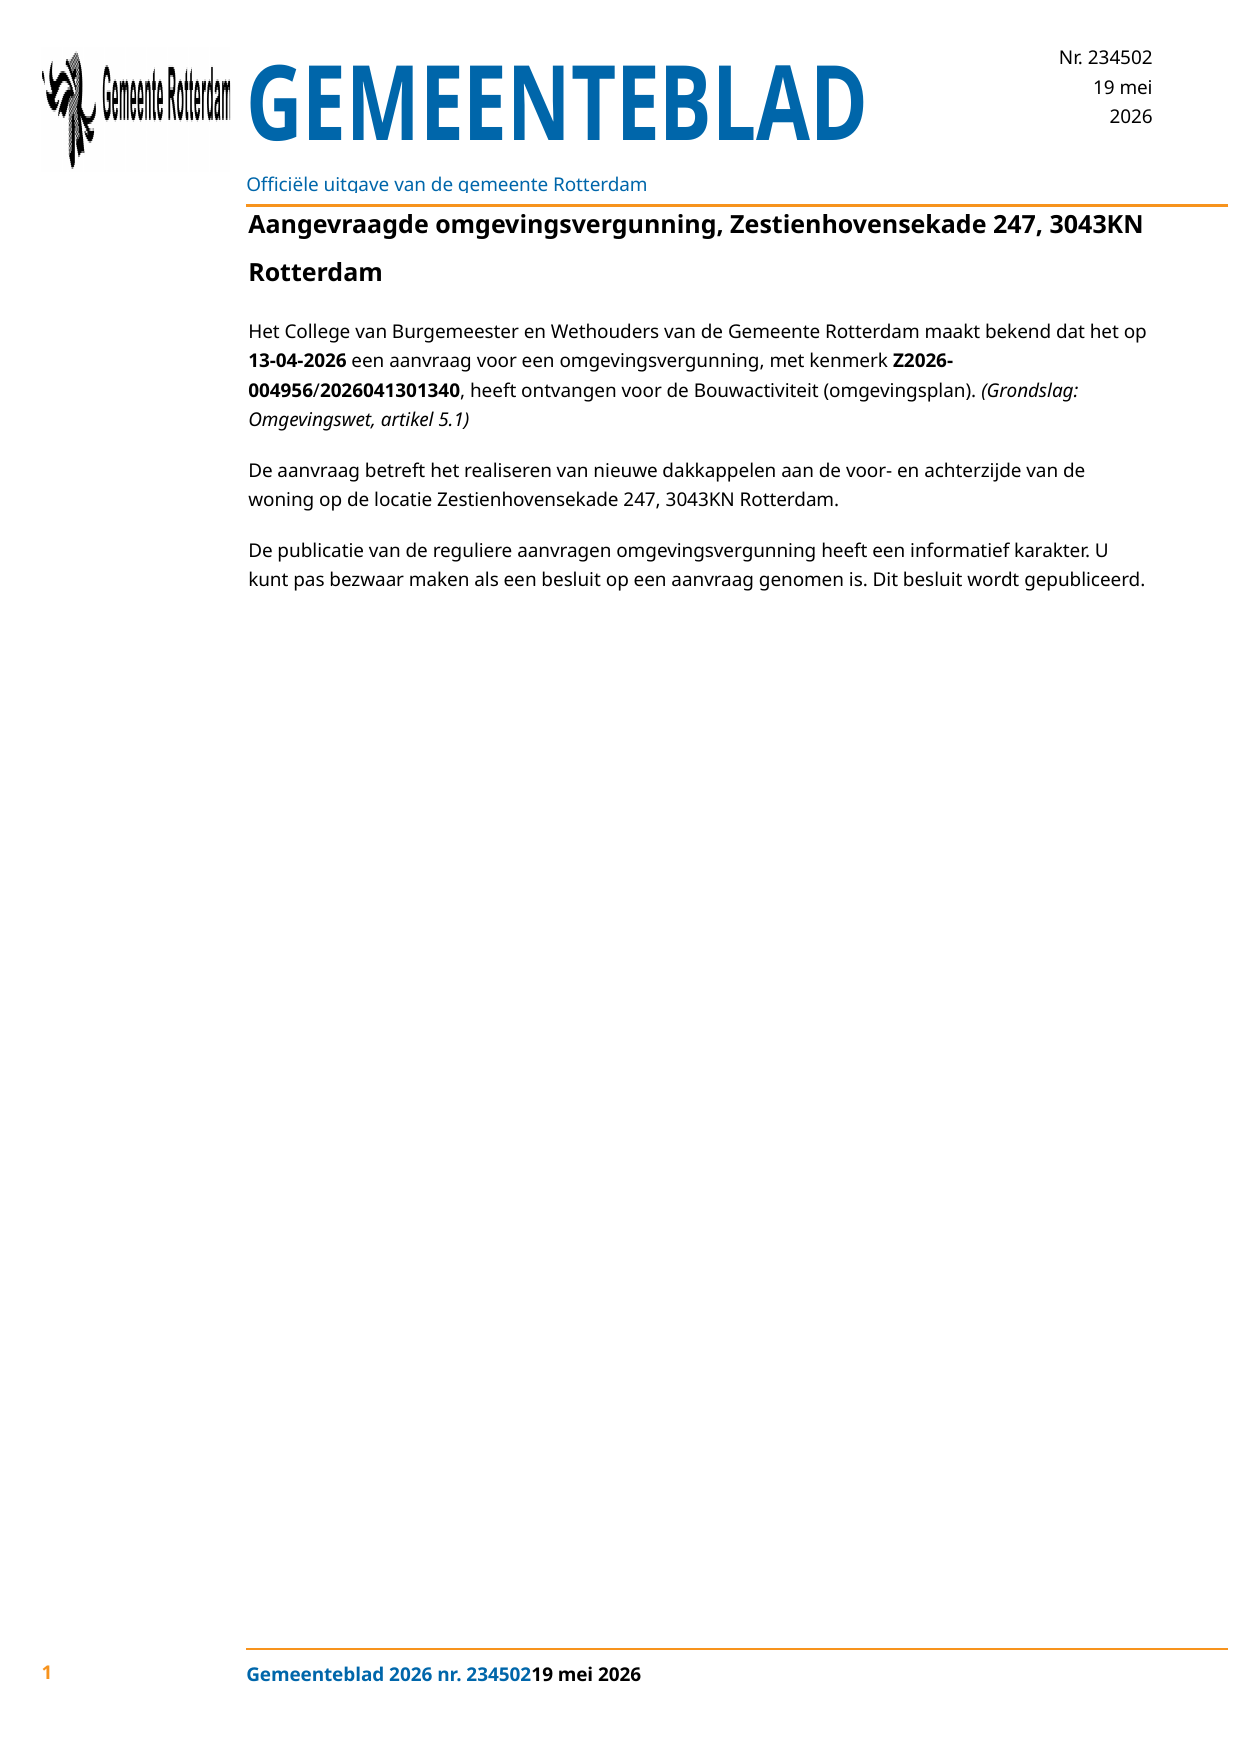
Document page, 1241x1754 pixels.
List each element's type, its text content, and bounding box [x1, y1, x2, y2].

picture [41, 47, 231, 172]
text De aanvraag betreft het realiseren van nieuwe dakkappelen aan de voor- en achterzijde van de woning op de locatie Zestienhovensekade 247, 3043KN Rotterdam. [248, 457, 1152, 512]
text De publicatie van de reguliere aanvragen omgevingsvergunning heeft een informatief karakter. U kunt pas bezwaar maken als een besluit op een aanvraag genomen is. Dit besluit wordt gepubliceerd. [248, 537, 1152, 592]
text Het College van Burgemeester en Wethouders van de Gemeente Rotterdam maakt bekend dat het op 13-04-2026 een aanvraag voor een omgevingsvergunning, met kenmerk Z2026-004956/2026041301340, heeft ontvangen voor de Bouwactiviteit (omgevingsplan). (Grondslag: Omgevingswet, artikel 5.1) [248, 318, 1152, 432]
text Aangevraagde omgevingsvergunning, Zestienhovensekade 247, 3043KN Rotterdam [248, 207, 1152, 288]
